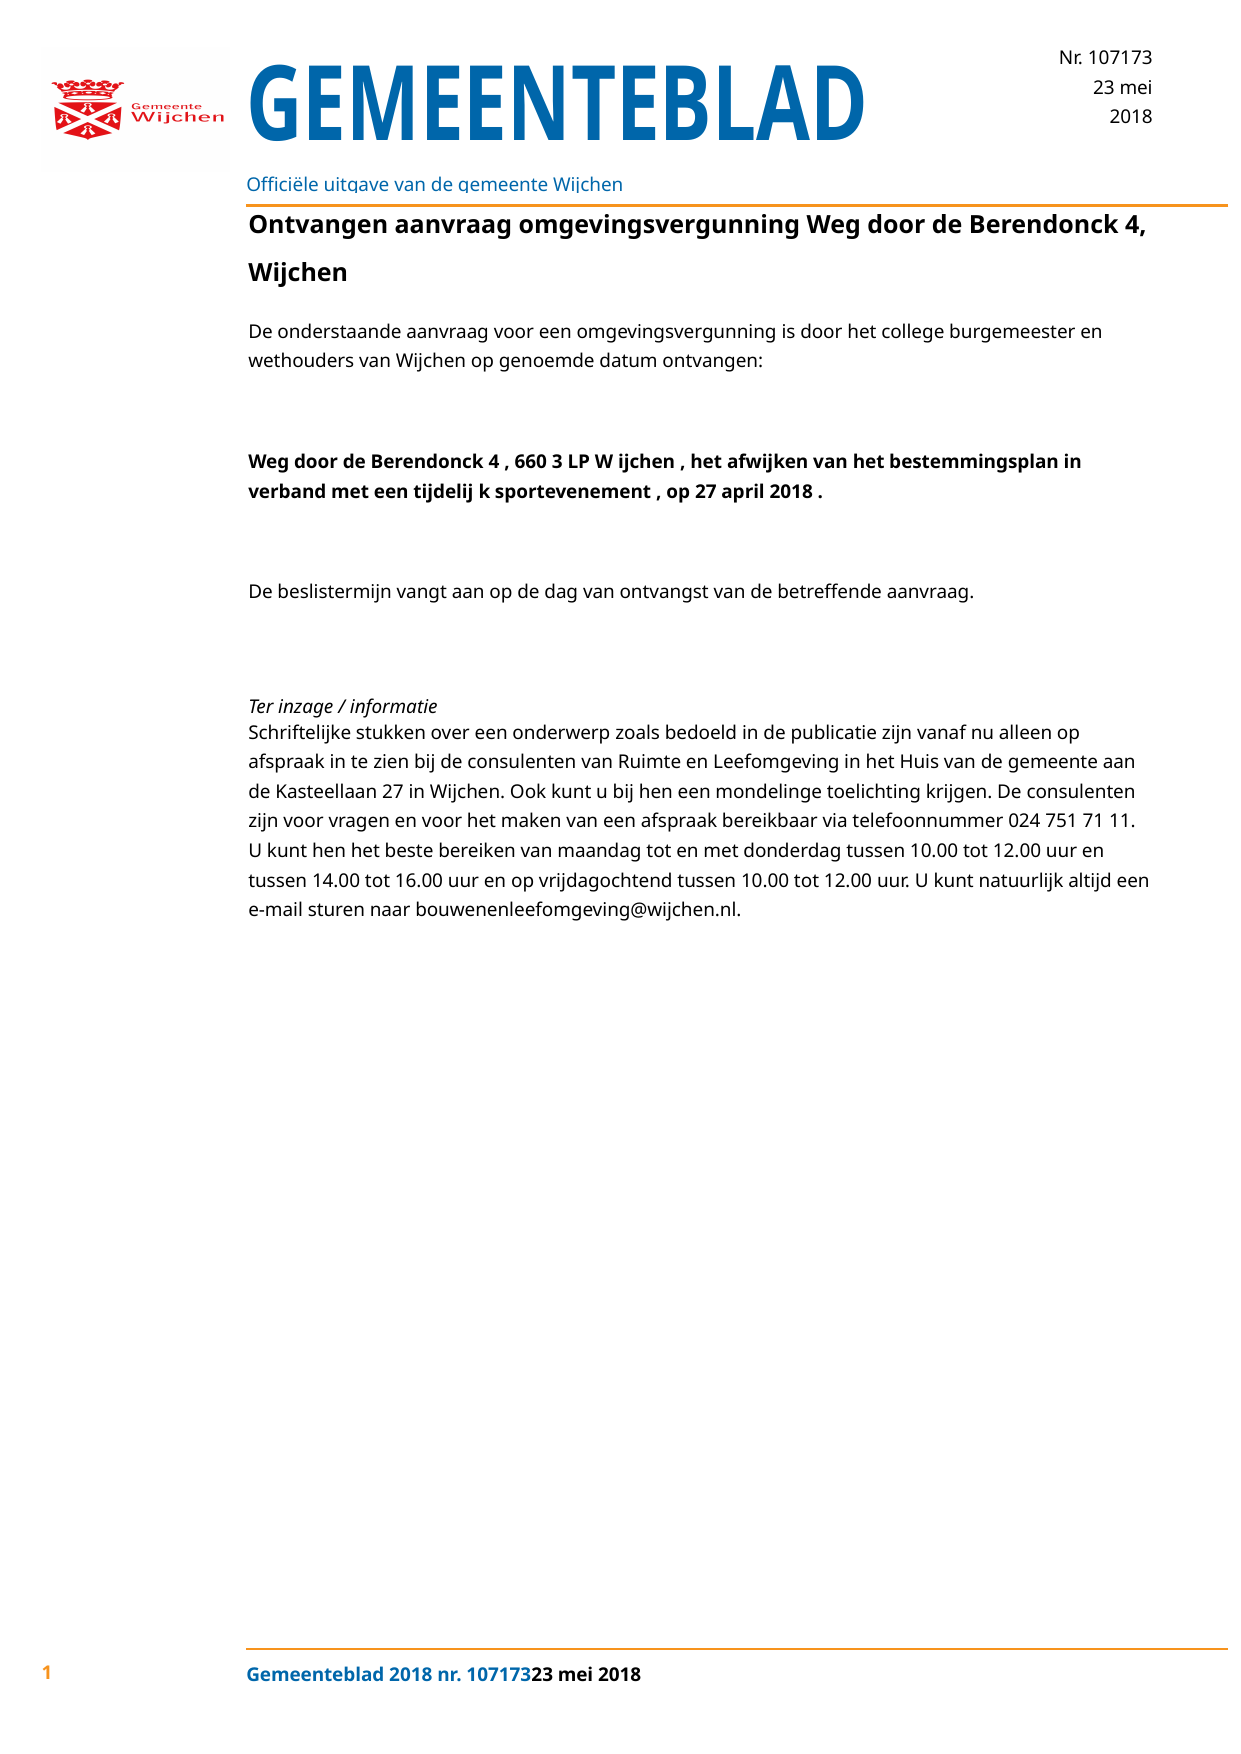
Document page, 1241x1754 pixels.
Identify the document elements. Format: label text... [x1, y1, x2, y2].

text Weg door de Berendonck 4 , 660 3 LP W ijchen , het afwijken van het bestemmingsplan in verband met een tijdelij k sportevenement , op 27 april 2018 . [248, 448, 1152, 504]
text De onderstaande aanvraag voor een omgevingsvergunning is door het college burgemeester en wethouders van Wijchen op genoemde datum ontvangen: [248, 318, 1152, 373]
text Ontvangen aanvraag omgevingsvergunning Weg door de Berendonck 4, Wijchen [248, 207, 1152, 288]
text De beslistermijn vangt aan op de dag van ontvangst van de betreffende aanvraag. [248, 579, 1152, 604]
picture [41, 47, 231, 172]
text Schriftelijke stukken over een onderwerp zoals bedoeld in de publicatie zijn vanaf nu alleen op afspraak in te zien bij de consulenten van Ruimte en Leefomgeving in het Huis van de gemeente aan de Kasteellaan 27 in Wijchen. Ook kunt u bij hen een mondelinge toelichting krijgen. De consulenten zijn voor vragen en voor het maken van een afspraak bereikbaar via telefoonnummer 024 751 71 11. U kunt hen het beste bereiken van maandag tot en met donderdag tussen 10.00 tot 12.00 uur en tussen 14.00 tot 16.00 uur en op vrijdagochtend tussen 10.00 tot 12.00 uur. U kunt natuurlijk altijd een e-mail sturen naar bouwenenleefomgeving@wijchen.nl. [248, 719, 1152, 922]
text Ter inzage / informatie [248, 693, 1152, 719]
